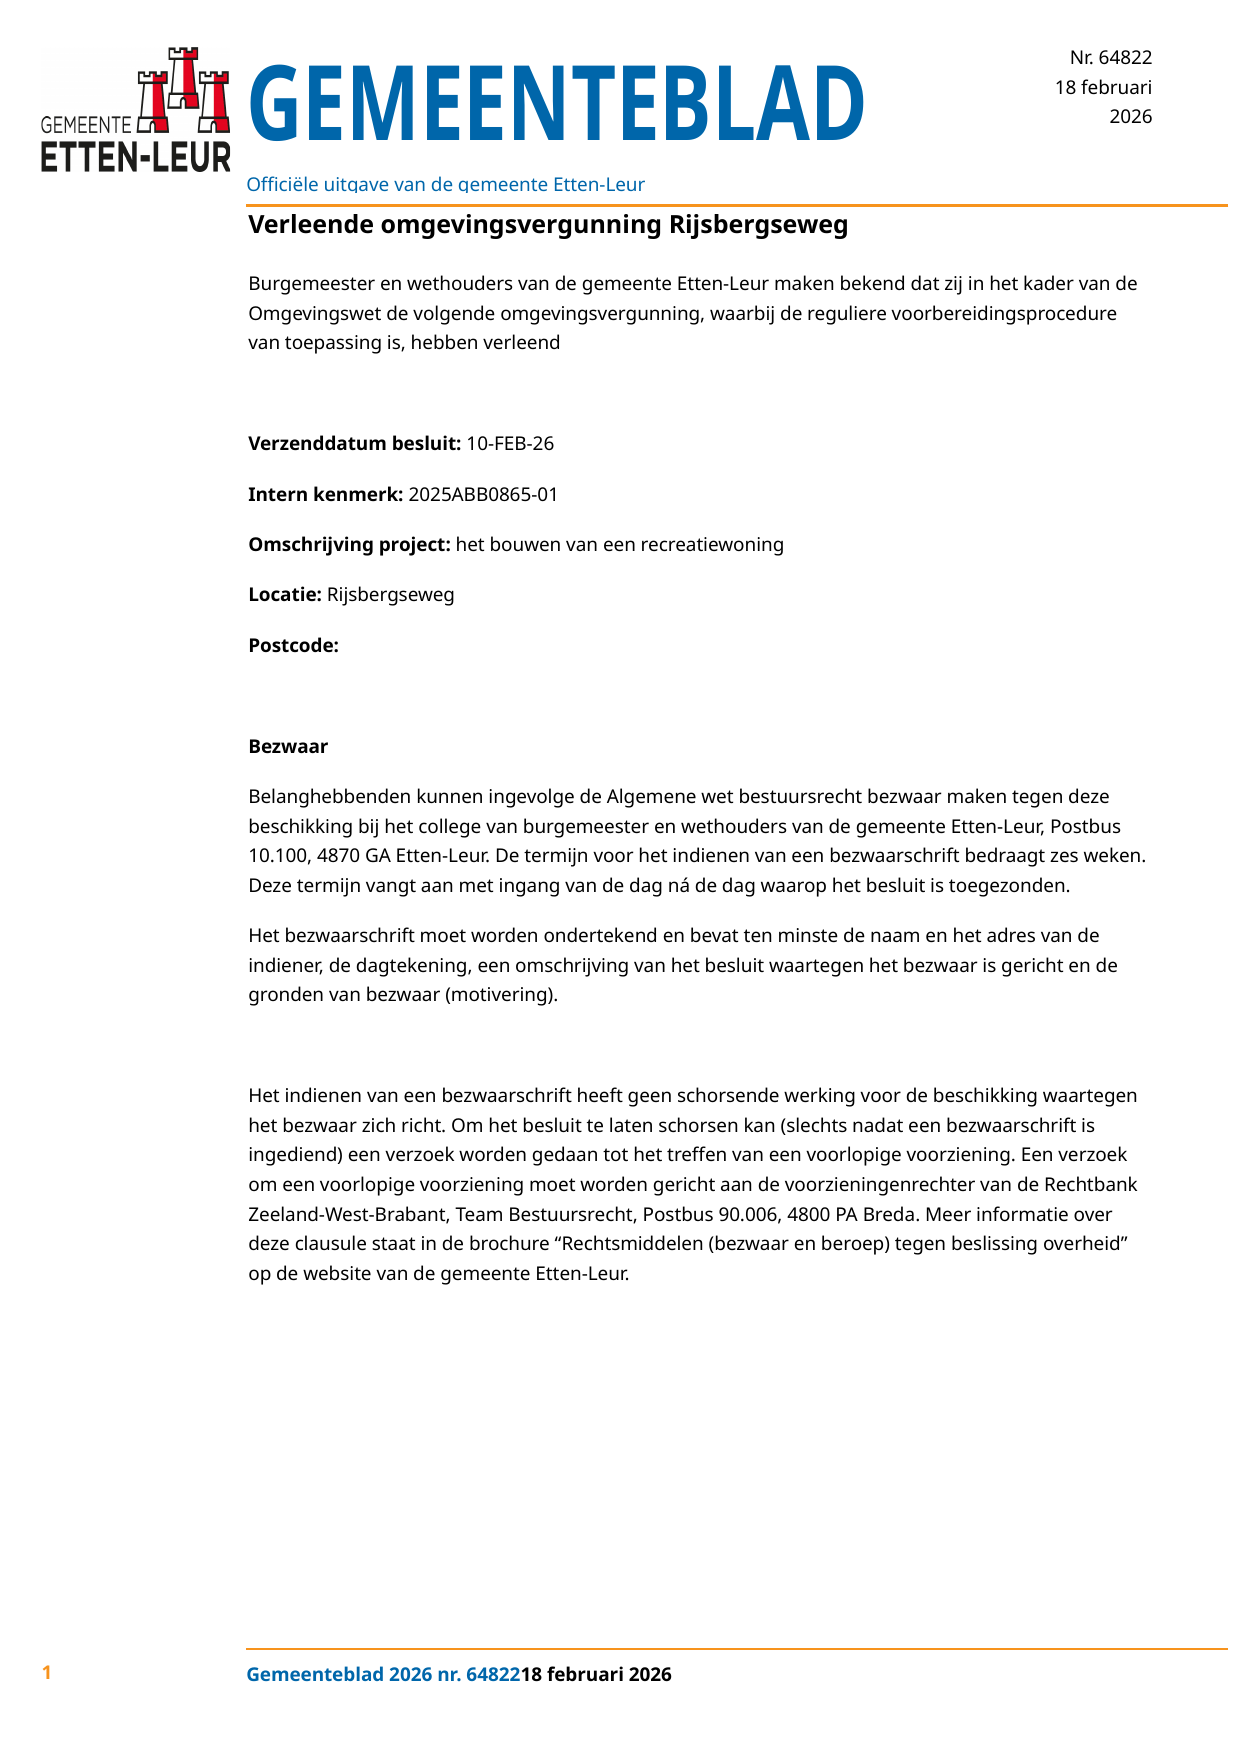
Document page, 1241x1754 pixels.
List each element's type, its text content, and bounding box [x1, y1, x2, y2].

text Verleende omgevingsvergunning Rijsbergseweg [248, 207, 1152, 241]
text Het bezwaarschrift moet worden ondertekend en bevat ten minste de naam en het adres van de indiener, de dagtekening, een omschrijving van het besluit waartegen het bezwaar is gericht en de gronden van bezwaar (motivering). [248, 922, 1152, 1007]
text Het indienen van een bezwaarschrift heeft geen schorsende werking voor de beschikking waartegen het bezwaar zich richt. Om het besluit te laten schorsen kan (slechts nadat een bezwaarschrift is ingediend) een verzoek worden gedaan tot het treffen van een voorlopige voorziening. Een verzoek om een voorlopige voorziening moet worden gericht aan de voorzieningenrechter van de Rechtbank Zeeland-West-Brabant, Team Bestuursrecht, Postbus 90.006, 4800 PA Breda. Meer informatie over deze clausule staat in de brochure “Rechtsmiddelen (bezwaar en beroep) tegen beslissing overheid” op de website van de gemeente Etten-Leur. [248, 1082, 1152, 1286]
text Belanghebbenden kunnen ingevolge de Algemene wet bestuursrecht bezwaar maken tegen deze beschikking bij het college van burgemeester en wethouders van de gemeente Etten-Leur, Postbus 10.100, 4870 GA Etten-Leur. De termijn voor het indienen van een bezwaarschrift bedraagt zes weken. Deze termijn vangt aan met ingang van de dag ná de dag waarop het besluit is toegezonden. [248, 783, 1152, 898]
text Burgemeester en wethouders van de gemeente Etten-Leur maken bekend dat zij in het kader van de Omgevingswet de volgende omgevingsvergunning, waarbij de reguliere voorbereidingsprocedure van toepassing is, hebben verleend [248, 270, 1152, 355]
text Locatie: Rijsbergseweg [248, 582, 1152, 607]
text Omschrijving project: het bouwen van een recreatiewoning [248, 531, 1152, 557]
text Verzenddatum besluit: 10-FEB-26 [248, 430, 1152, 456]
picture [41, 47, 231, 172]
text Postcode: [248, 632, 1152, 658]
text Bezwaar [248, 733, 1152, 758]
text Intern kenmerk: 2025ABB0865-01 [248, 481, 1152, 506]
